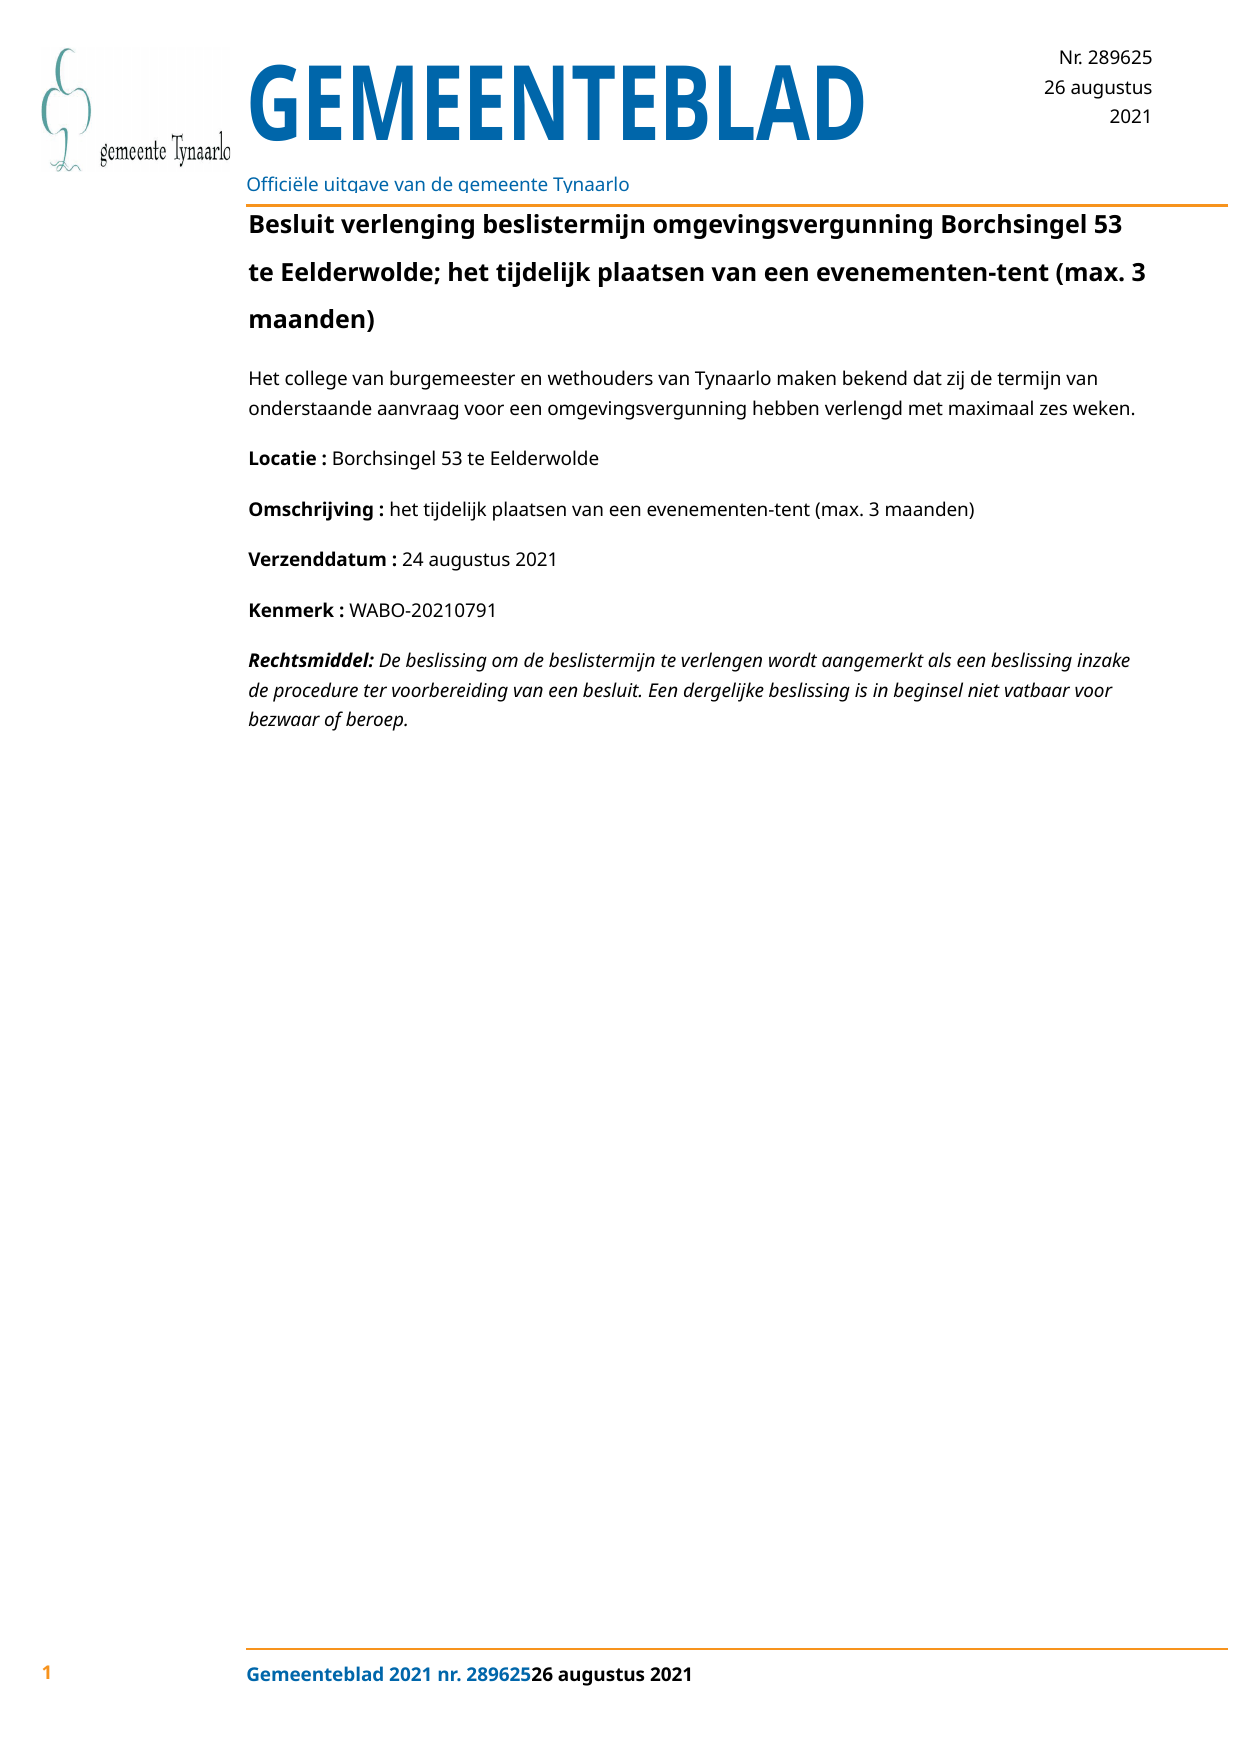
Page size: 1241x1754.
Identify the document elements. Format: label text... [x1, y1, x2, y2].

text Kenmerk : WABO-20210791 [248, 597, 1152, 622]
text Omschrijving : het tijdelijk plaatsen van een evenementen-tent (max. 3 maanden) [248, 496, 1152, 522]
picture [41, 47, 231, 172]
text Locatie : Borchsingel 53 te Eelderwolde [248, 446, 1152, 471]
text Het college van burgemeester en wethouders van Tynaarlo maken bekend dat zij de termijn van onderstaande aanvraag voor een omgevingsvergunning hebben verlengd met maximaal zes weken. [248, 366, 1152, 421]
text Verzenddatum : 24 augustus 2021 [248, 546, 1152, 572]
text Besluit verlenging beslistermijn omgevingsvergunning Borchsingel 53 te Eelderwolde; het tijdelijk plaatsen van een evenementen-tent (max. 3 maanden) [248, 207, 1152, 336]
text Rechtsmiddel: De beslissing om de beslistermijn te verlengen wordt aangemerkt als een beslissing inzake de procedure ter voorbereiding van een besluit. Een dergelijke beslissing is in beginsel niet vatbaar voor bezwaar of beroep. [248, 647, 1152, 732]
